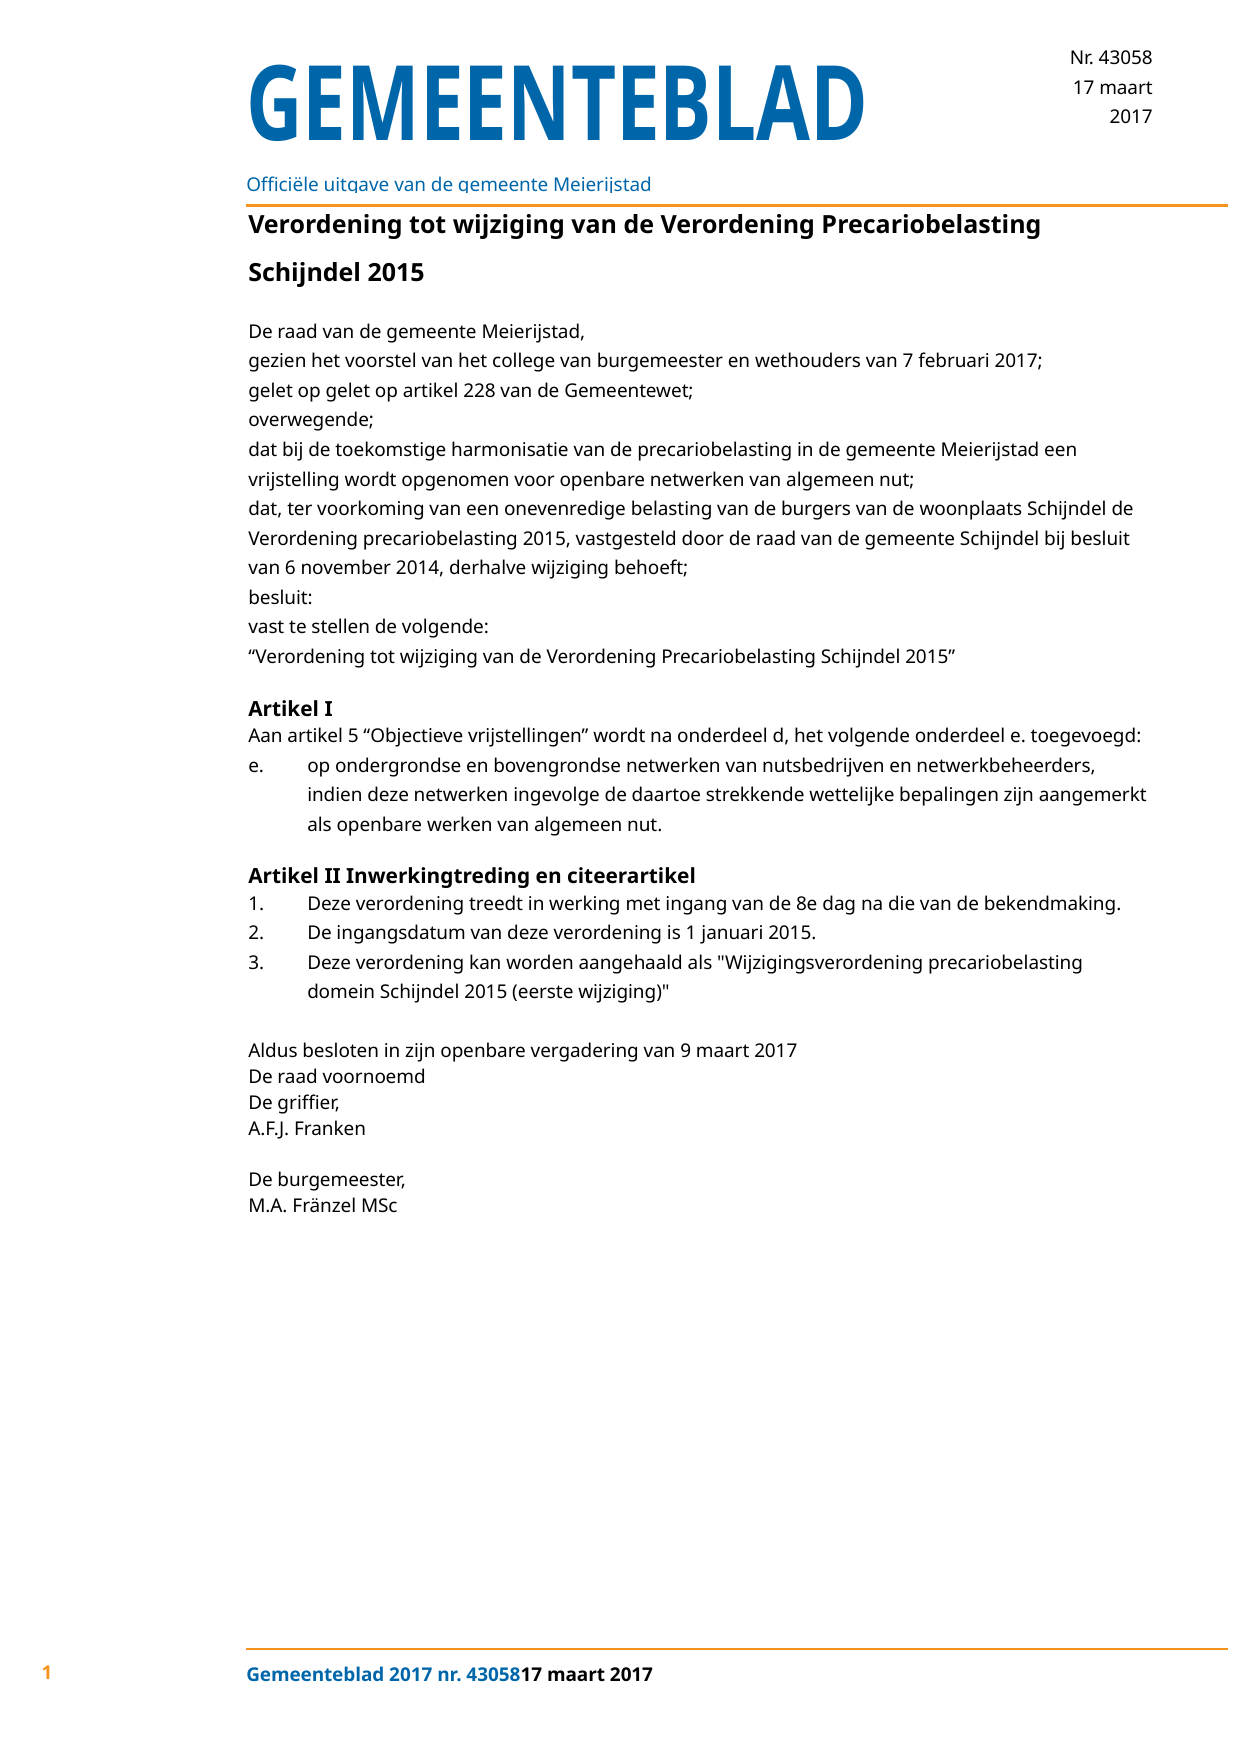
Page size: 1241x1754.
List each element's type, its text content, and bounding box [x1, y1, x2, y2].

text M.A. Fränzel MSc [248, 1192, 1152, 1218]
text De raad van de gemeente Meierijstad, [248, 318, 1152, 344]
text Artikel I [248, 694, 1152, 722]
text overwegende; [248, 407, 1152, 432]
text dat bij de toekomstige harmonisatie van de precariobelasting in de gemeente Meierijstad een vrijstelling wordt opgenomen voor openbare netwerken van algemeen nut; [248, 436, 1152, 492]
text Aldus besloten in zijn openbare vergadering van 9 maart 2017 [248, 1038, 1152, 1063]
text “Verordening tot wijziging van de Verordening Precariobelasting Schijndel 2015” [248, 643, 1152, 669]
text De griffier, [248, 1089, 1152, 1115]
list op ondergrondse en bovengrondse netwerken van nutsbedrijven en netwerkbeheerders, indien deze netwerken ingevolge de daartoe strekkende wettelijke bepalingen zijn aangemerkt als openbare werken van algemeen nut. [248, 752, 1152, 837]
picture [41, 47, 231, 172]
text Artikel II Inwerkingtreding en citeerartikel [248, 861, 1152, 890]
text vast te stellen de volgende: [248, 614, 1152, 639]
list Deze verordening treedt in werking met ingang van de 8e dag na die van de bekendmaking. [248, 890, 1152, 916]
text De burgemeester, [248, 1166, 1152, 1192]
text gezien het voorstel van het college van burgemeester en wethouders van 7 februari 2017; [248, 347, 1152, 373]
text Aan artikel 5 “Objectieve vrijstellingen” wordt na onderdeel d, het volgende onderdeel e. toegevoegd: [248, 722, 1152, 748]
text De raad voornoemd [248, 1063, 1152, 1089]
text dat, ter voorkoming van een onevenredige belasting van de burgers van de woonplaats Schijndel de Verordening precariobelasting 2015, vastgesteld door de raad van de gemeente Schijndel bij besluit van 6 november 2014, derhalve wijziging behoeft; [248, 495, 1152, 580]
list De ingangsdatum van deze verordening is 1 januari 2015. [248, 919, 1152, 945]
list Deze verordening kan worden aangehaald als "Wijzigingsverordening precariobelasting domein Schijndel 2015 (eerste wijziging)" [248, 949, 1152, 1004]
text besluit: [248, 584, 1152, 610]
text A.F.J. Franken [248, 1115, 1152, 1141]
text Verordening tot wijziging van de Verordening Precariobelasting Schijndel 2015 [248, 207, 1152, 288]
text gelet op gelet op artikel 228 van de Gemeentewet; [248, 377, 1152, 403]
